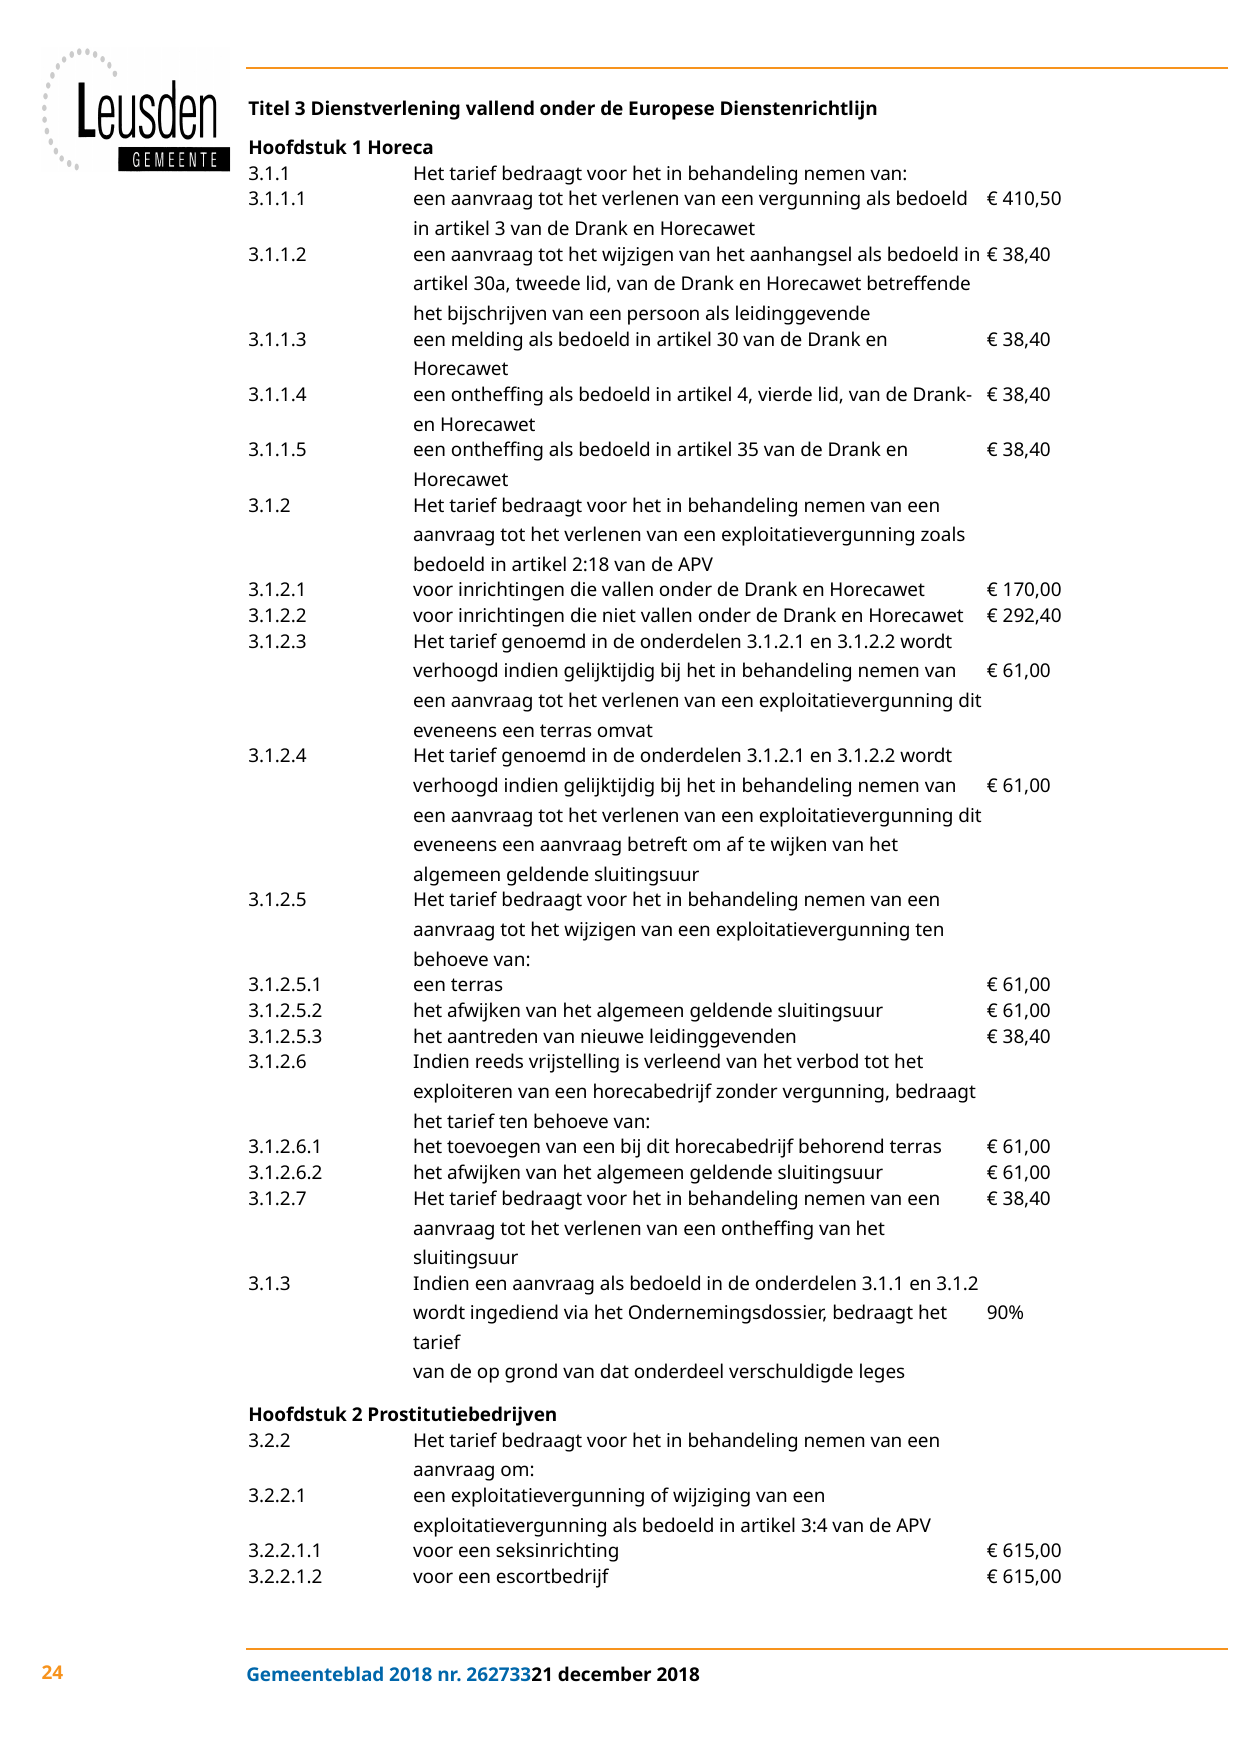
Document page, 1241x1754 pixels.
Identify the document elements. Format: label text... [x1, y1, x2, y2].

text Hoofdstuk 1 Horeca [248, 134, 1152, 160]
picture [41, 47, 231, 172]
table_cell 3.1.1.5 [248, 436, 413, 492]
table_cell € 61,00 [987, 743, 1152, 887]
table_cell € 38,40 [987, 1023, 1152, 1049]
table_cell 3.1.1.3 [248, 326, 413, 381]
table_cell 3.1.2.5.2 [248, 997, 413, 1023]
table_cell 3.1.2.7 [248, 1185, 413, 1270]
table_cell een aanvraag tot het wijzigen van het aanhangsel als bedoeld in artikel 30a, tweede lid, van de Drank en Horecawet betreffende het bijschrijven van een persoon als leidinggevende [413, 241, 987, 326]
table_cell € 170,00 [987, 577, 1152, 602]
table_cell een aanvraag tot het verlenen van een vergunning als bedoeld in artikel 3 van de Drank en Horecawet [413, 186, 987, 241]
table_cell een terras [413, 972, 987, 997]
table_header 3.2.2 [248, 1427, 413, 1482]
table_cell € 38,40 [987, 1185, 1152, 1270]
table_cell een melding als bedoeld in artikel 30 van de Drank en Horecawet [413, 326, 987, 381]
table_cell een exploitatievergunning of wijziging van een exploitatievergunning als bedoeld in artikel 3:4 van de APV [413, 1483, 987, 1538]
text Titel 3 Dienstverlening vallend onder de Europese Dienstenrichtlijn [248, 95, 1152, 121]
table_header [987, 1427, 1152, 1482]
table_cell Het tarief bedraagt voor het in behandeling nemen van een aanvraag tot het wijzigen van een exploitatievergunning ten behoeve van: [413, 887, 987, 972]
table_cell Het tarief bedraagt voor het in behandeling nemen van een aanvraag tot het verlenen van een exploitatievergunning zoals bedoeld in artikel 2:18 van de APV [413, 492, 987, 577]
table_cell 3.1.2.6.1 [248, 1134, 413, 1159]
table_cell 3.1.2.2 [248, 603, 413, 628]
table_header [987, 160, 1152, 186]
table_cell € 38,40 [987, 326, 1152, 381]
table_cell het afwijken van het algemeen geldende sluitingsuur [413, 1159, 987, 1185]
table_cell [987, 1483, 1152, 1538]
table_cell Het tarief bedraagt voor het in behandeling nemen van een aanvraag tot het verlenen van een ontheffing van het sluitingsuur [413, 1185, 987, 1270]
table_cell 3.1.2.6 [248, 1049, 413, 1134]
table_cell voor een seksinrichting [413, 1538, 987, 1563]
table_cell 3.1.2.6.2 [248, 1159, 413, 1185]
table_cell 3.1.1.2 [248, 241, 413, 326]
text Hoofdstuk 2 Prostitutiebedrijven [248, 1401, 1152, 1427]
table_cell € 38,40 [987, 436, 1152, 492]
table_cell 3.1.2.3 [248, 628, 413, 743]
table_cell 3.1.2.5.1 [248, 972, 413, 997]
table_cell 3.1.2 [248, 492, 413, 577]
table_cell het toevoegen van een bij dit horecabedrijf behorend terras [413, 1134, 987, 1159]
table_header Het tarief bedraagt voor het in behandeling nemen van een aanvraag om: [413, 1427, 987, 1482]
table_cell het aantreden van nieuwe leidinggevenden [413, 1023, 987, 1049]
table_cell 3.2.2.1.2 [248, 1564, 413, 1589]
table_cell € 61,00 [987, 1159, 1152, 1185]
table_cell € 61,00 [987, 972, 1152, 997]
table_cell het afwijken van het algemeen geldende sluitingsuur [413, 997, 987, 1023]
table_cell 3.2.2.1 [248, 1483, 413, 1538]
table_cell een ontheffing als bedoeld in artikel 35 van de Drank en Horecawet [413, 436, 987, 492]
table_cell 90% [987, 1270, 1152, 1384]
table_cell voor een escortbedrijf [413, 1564, 987, 1589]
table_header 3.1.1 [248, 160, 413, 186]
table_cell voor inrichtingen die vallen onder de Drank en Horecawet [413, 577, 987, 602]
table_cell een ontheffing als bedoeld in artikel 4, vierde lid, van de Drank- en Horecawet [413, 381, 987, 436]
table_cell Indien een aanvraag als bedoeld in de onderdelen 3.1.1 en 3.1.2 wordt ingediend via het Ondernemingsdossier, bedraagt het tarief van de op grond van dat onderdeel verschuldigde leges [413, 1270, 987, 1384]
table_cell 3.1.2.5 [248, 887, 413, 972]
table_cell € 38,40 [987, 381, 1152, 436]
table_cell [987, 492, 1152, 577]
table_cell € 61,00 [987, 1134, 1152, 1159]
table_cell Het tarief genoemd in de onderdelen 3.1.2.1 en 3.1.2.2 wordt verhoogd indien gelijktijdig bij het in behandeling nemen van een aanvraag tot het verlenen van een exploitatievergunning dit eveneens een aanvraag betreft om af te wijken van het algemeen geldende sluitingsuur [413, 743, 987, 887]
table_cell 3.2.2.1.1 [248, 1538, 413, 1563]
table_cell € 292,40 [987, 603, 1152, 628]
table_cell voor inrichtingen die niet vallen onder de Drank en Horecawet [413, 603, 987, 628]
table_header Het tarief bedraagt voor het in behandeling nemen van: [413, 160, 987, 186]
table_cell Het tarief genoemd in de onderdelen 3.1.2.1 en 3.1.2.2 wordt verhoogd indien gelijktijdig bij het in behandeling nemen van een aanvraag tot het verlenen van een exploitatievergunning dit eveneens een terras omvat [413, 628, 987, 743]
table_cell 3.1.1.1 [248, 186, 413, 241]
table_cell € 615,00 [987, 1564, 1152, 1589]
table_cell 3.1.1.4 [248, 381, 413, 436]
table_cell 3.1.3 [248, 1270, 413, 1384]
table_cell 3.1.2.1 [248, 577, 413, 602]
table_cell € 38,40 [987, 241, 1152, 326]
table_cell Indien reeds vrijstelling is verleend van het verbod tot het exploiteren van een horecabedrijf zonder vergunning, bedraagt het tarief ten behoeve van: [413, 1049, 987, 1134]
table_cell [987, 887, 1152, 972]
table_cell 3.1.2.5.3 [248, 1023, 413, 1049]
table_cell € 410,50 [987, 186, 1152, 241]
table_cell € 61,00 [987, 628, 1152, 743]
table_cell € 615,00 [987, 1538, 1152, 1563]
table_cell [987, 1049, 1152, 1134]
table_cell € 61,00 [987, 997, 1152, 1023]
table_cell 3.1.2.4 [248, 743, 413, 887]
